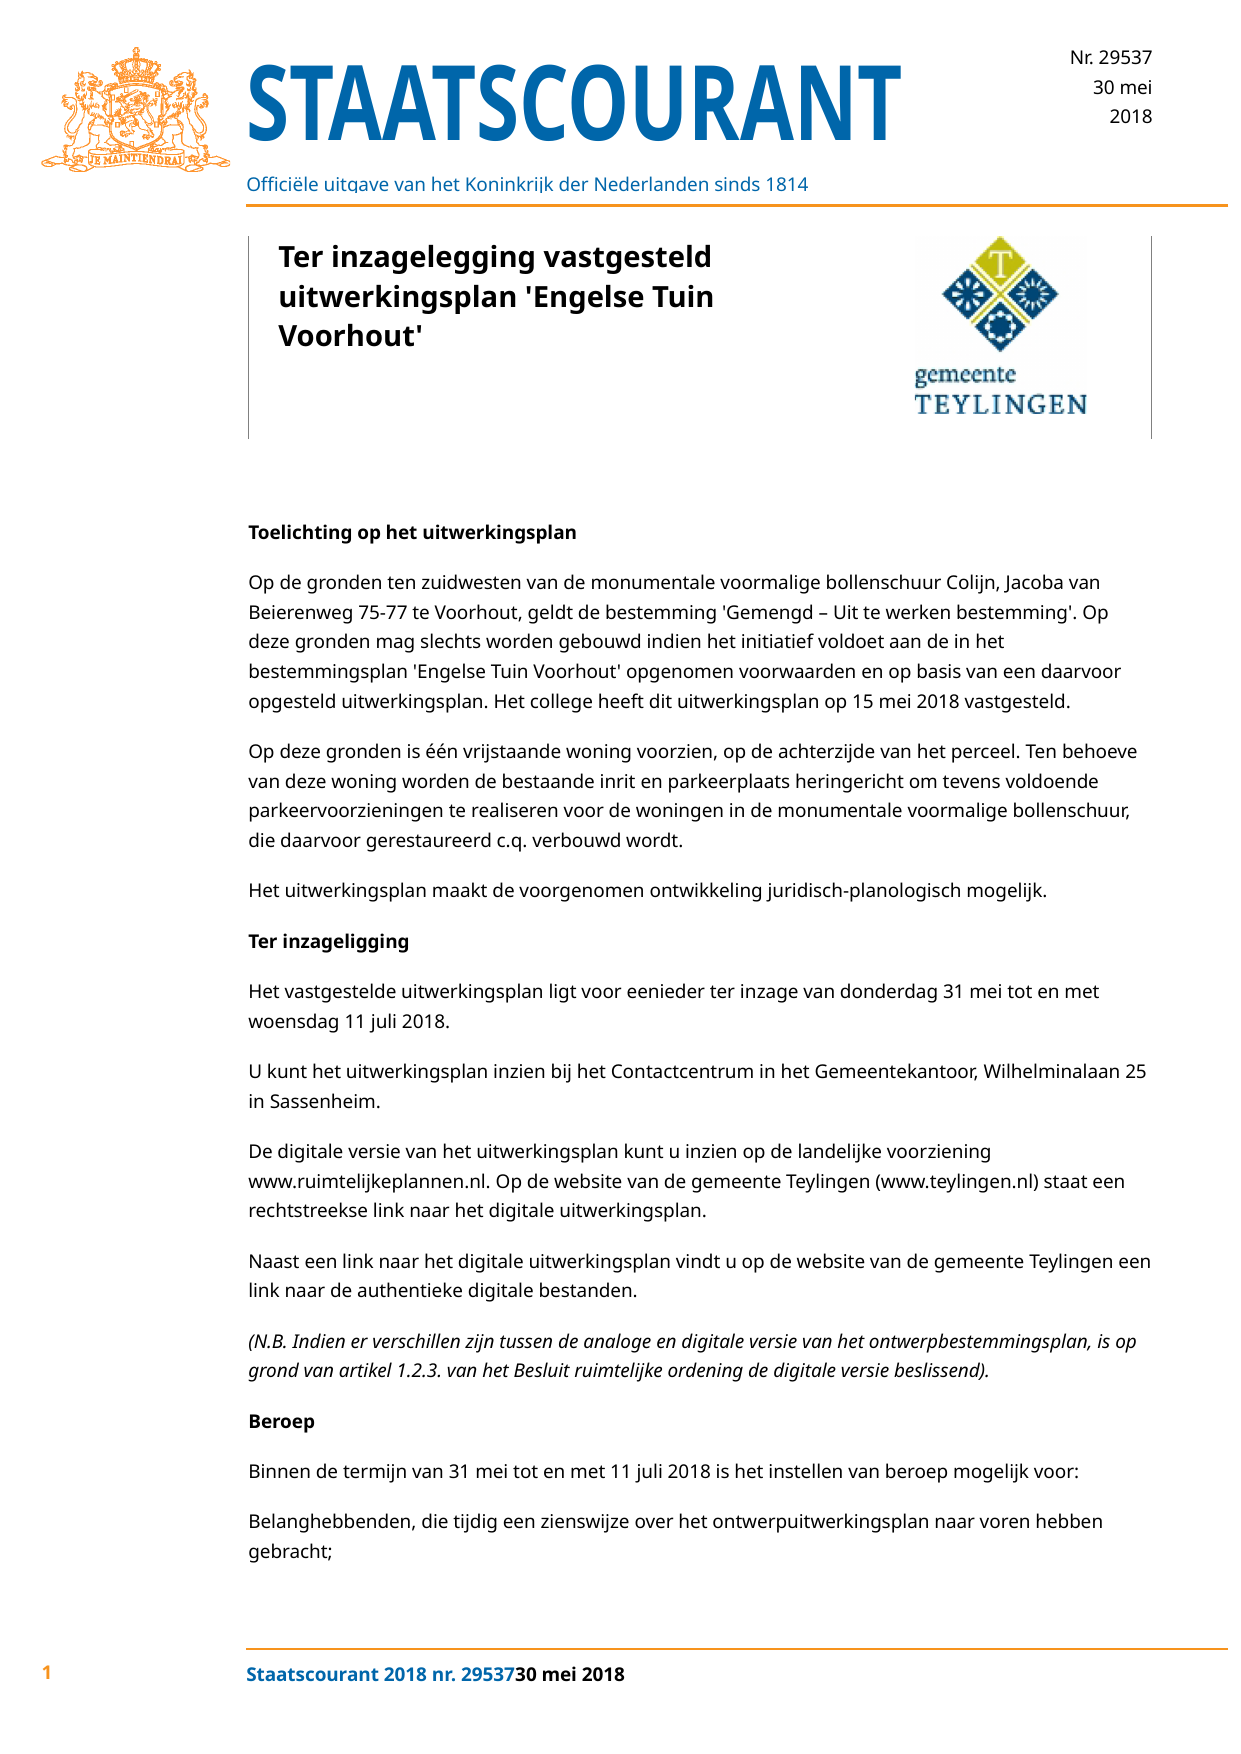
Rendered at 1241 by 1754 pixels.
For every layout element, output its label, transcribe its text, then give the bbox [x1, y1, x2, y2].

table_header [850, 414, 1151, 439]
text Op deze gronden is één vrijstaande woning voorzien, op de achterzijde van het perceel. Ten behoeve van deze woning worden de bestaande inrit en parkeerplaats heringericht om tevens voldoende parkeervoorzieningen te realiseren voor de woningen in de monumentale voormalige bollenschuur, die daarvoor gerestaureerd c.q. verbouwd wordt. [248, 738, 1152, 853]
text De digitale versie van het uitwerkingsplan kunt u inzien op de landelijke voor­ziening www.ruimtelijkeplannen.nl. Op de website van de gemeente Teylingen (www.teylingen.nl) staat een rechtstreekse link naar het digitale uitwerkingsplan. [248, 1138, 1152, 1223]
text Het uitwerkingsplan maakt de voorgenomen ontwikkeling juridisch-planologisch mogelijk. [248, 877, 1152, 903]
text Belanghebbenden, die tijdig een zienswijze over het ontwerpuitwerkingsplan naar voren hebben gebracht; [248, 1509, 1152, 1564]
text Op de gronden ten zuidwesten van de monumentale voormalige bollenschuur Colijn, Jacoba van Beierenweg 75-77 te Voorhout, geldt de bestemming 'Gemengd – Uit te werken bestemming'. Op deze gronden mag slechts worden gebouwd indien het initiatief voldoet aan de in het bestemmingsplan 'Engelse Tuin Voorhout' opgenomen voorwaarden en op basis van een daarvoor opgesteld uitwerkingsplan. Het college heeft dit uitwerkingsplan op 15 mei 2018 vastgesteld. [248, 569, 1152, 713]
table_header [850, 236, 914, 413]
text Toelichting op het uitwerkingsplan [248, 519, 1152, 545]
text Beroep [248, 1408, 1152, 1433]
text Het vastgestelde uitwerkingsplan ligt voor eenieder ter in­zage van donderdag 31 mei tot en met woensdag 11 juli 2018. [248, 978, 1152, 1033]
text U kunt het uitwerkingsplan inzien bij het Con­tact­centrum in het Gemeente­kantoor, Wilhelminalaan 25 in Sassenheim. [248, 1058, 1152, 1113]
picture [914, 236, 1087, 414]
table_header Ter inzagelegging vastgesteld uitwerkingsplan 'Engelse Tuin Voorhout' [249, 236, 850, 439]
text (N.B. Indien er verschillen zijn tussen de analoge en digitale versie van het ontwerpbestemmings­plan, is op grond van arti­kel 1.2.3. van het Besluit ruimtelijke ordening de digitale versie beslissend). [248, 1328, 1152, 1383]
table_header [1087, 236, 1151, 413]
text Binnen de termijn van 31 mei tot en met 11 juli 2018 is het instellen van beroep mogelijk voor: [248, 1458, 1152, 1484]
text Naast een link naar het digitale uitwerkingsplan vindt u op de website van de ge­meente Teylingen een link naar de authentieke digitale bestanden. [248, 1248, 1152, 1303]
picture [41, 47, 231, 172]
text Ter inzageligging [248, 928, 1152, 953]
